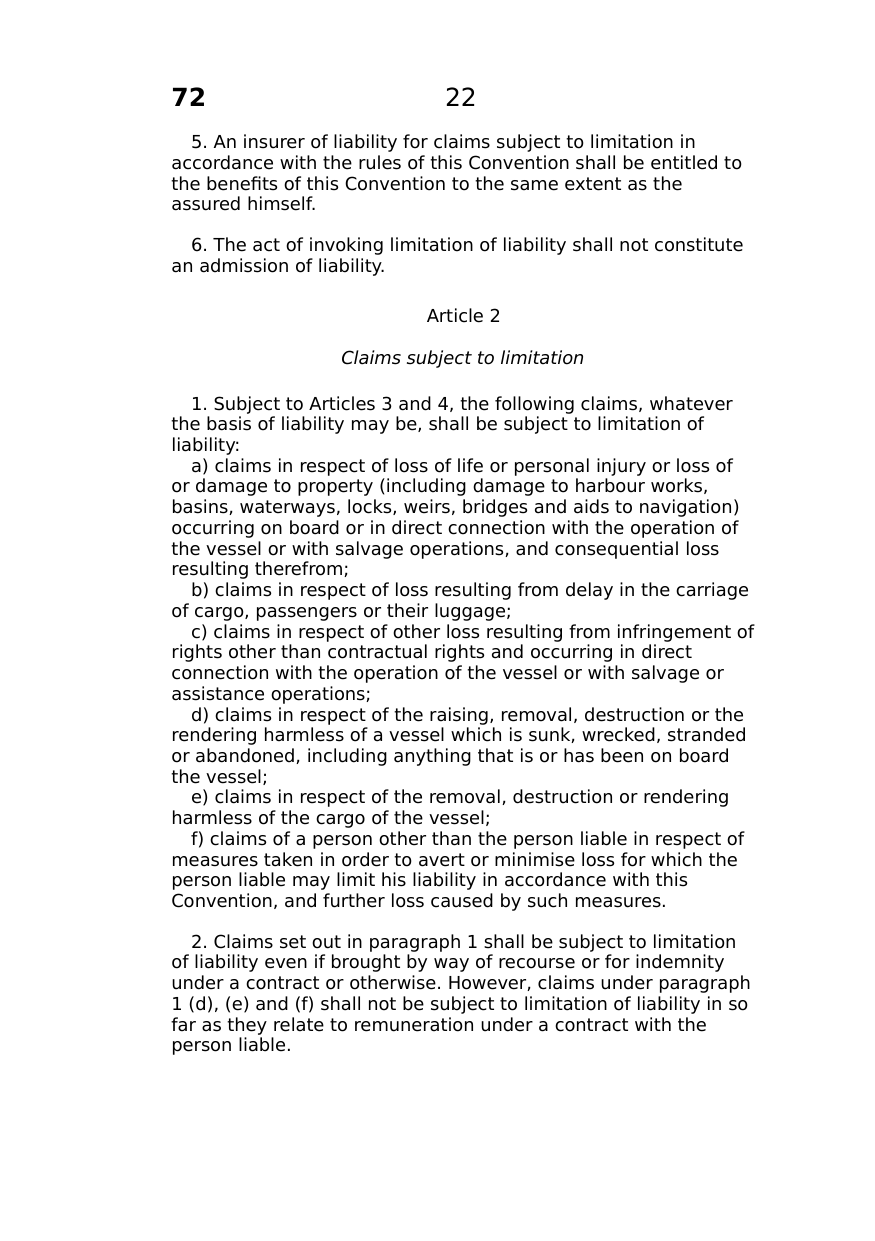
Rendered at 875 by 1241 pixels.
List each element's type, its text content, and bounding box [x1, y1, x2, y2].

text f) claims of a person other than the person liable in respect of measures taken in order to avert or minimise loss for which the person liable may limit his liability in accordance with this Convention, and further loss caused by such measures. [171, 829, 756, 912]
text e) claims in respect of the removal, destruction or rendering harmless of the cargo of the vessel; [171, 787, 756, 829]
text 5. An insurer of liability for claims subject to limitation in accordance with the rules of this Convention shall be entitled to the benefits of this Convention to the same extent as the assured himself. [171, 132, 756, 215]
text d) claims in respect of the raising, removal, destruction or the rendering harmless of a vessel which is sunk, wrecked, stranded or abandoned, including anything that is or has been on board the vessel; [171, 704, 756, 787]
text a) claims in respect of loss of life or personal injury or loss of or damage to property (including damage to harbour works, basins, waterways, locks, weirs, bridges and aids to navigation) occurring on board or in direct connection with the operation of the vessel or with salvage operations, and consequential loss resulting therefrom; [171, 456, 756, 580]
text 2. Claims set out in paragraph 1 shall be subject to limitation of liability even if brought by way of recourse or for indemnity under a contract or otherwise. However, claims under paragraph 1 (d), (e) and (f) shall not be subject to limitation of liability in so far as they relate to remuneration under a contract with the person liable. [171, 932, 756, 1056]
text b) claims in respect of loss resulting from delay in the carriage of cargo, passengers or their luggage; [171, 580, 756, 621]
text 6. The act of invoking limitation of liability shall not constitute an admission of liability. [171, 235, 756, 276]
text c) claims in respect of other loss resulting from infringement of rights other than contractual rights and occurring in direct connection with the operation of the vessel or with salvage or assistance operations; [171, 621, 756, 704]
text 1. Subject to Articles 3 and 4, the following claims, whatever the basis of liability may be, shall be subject to limitation of liability: [171, 393, 756, 456]
subtitle Article 2 Claims subject to limitation [171, 306, 756, 368]
